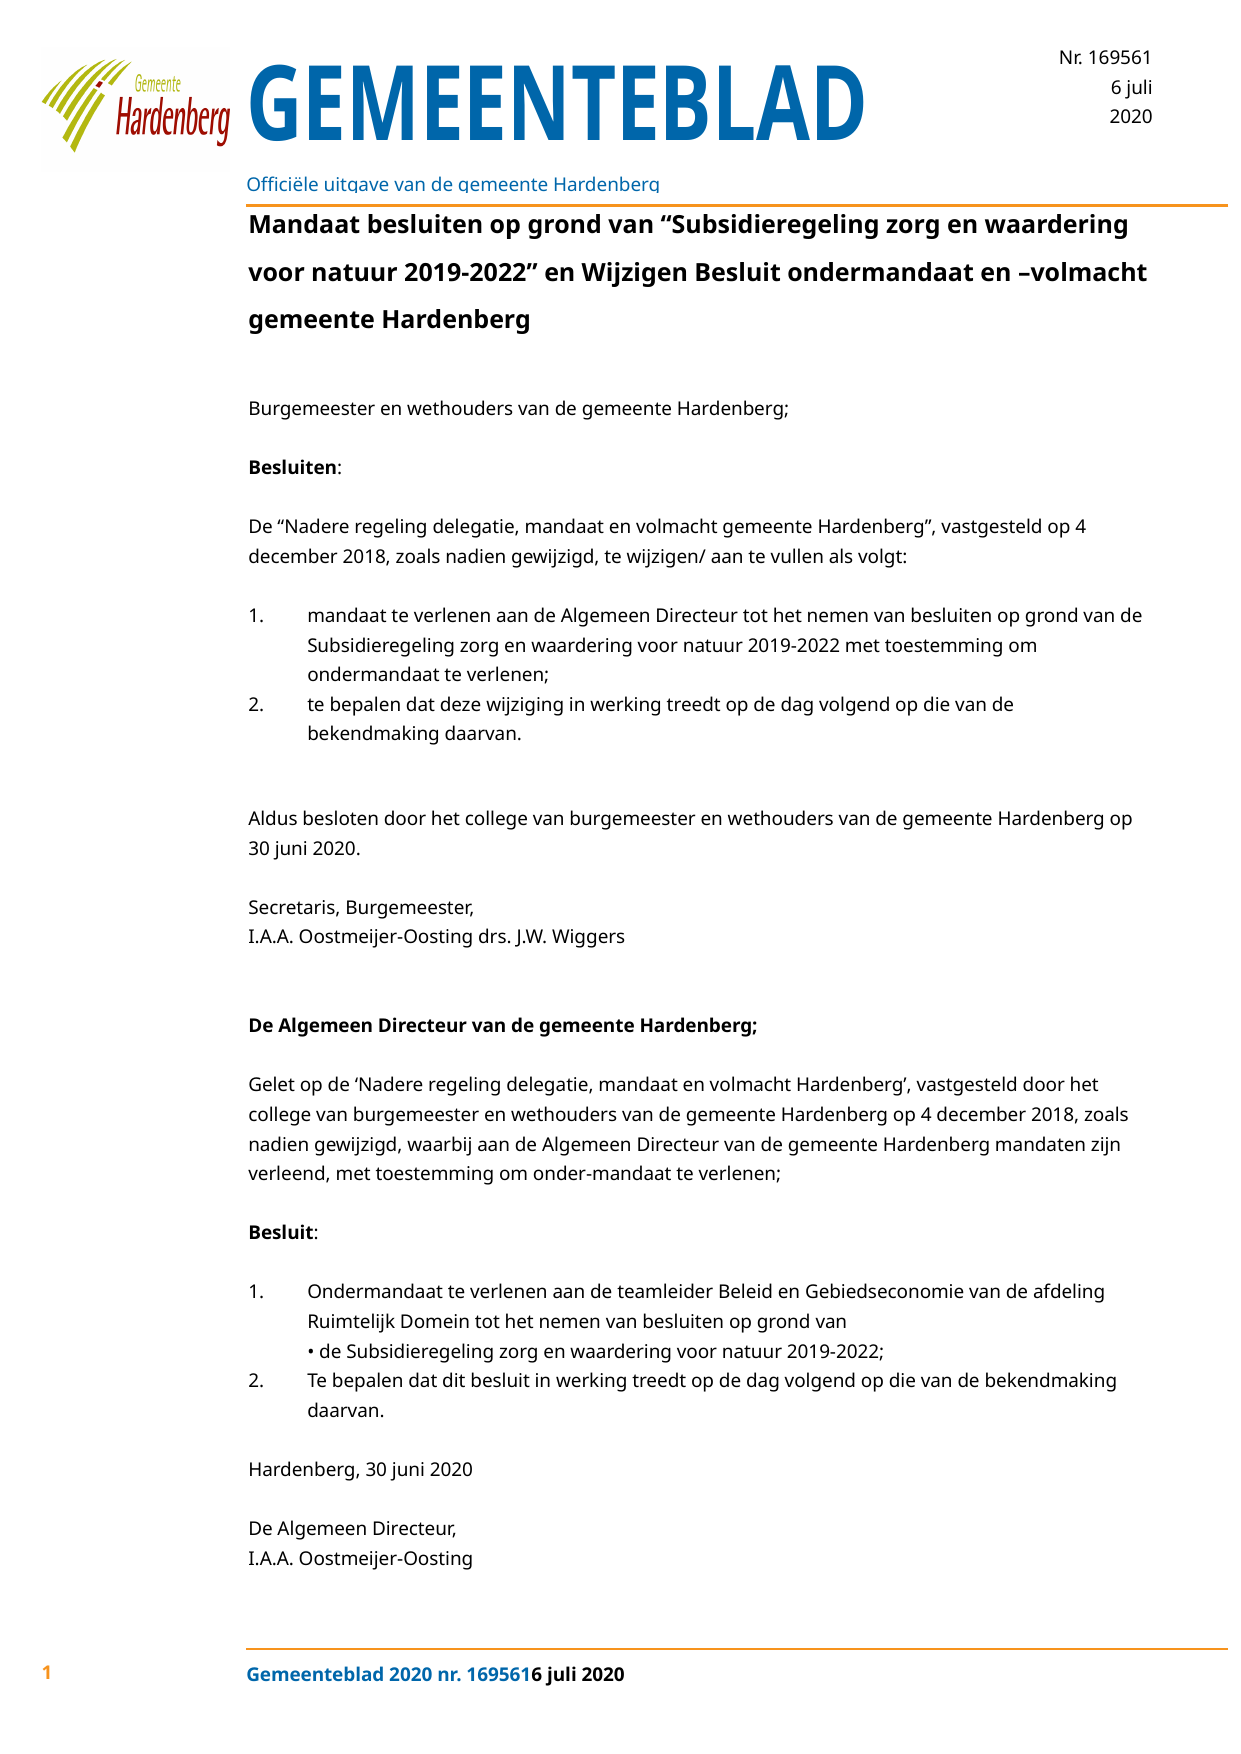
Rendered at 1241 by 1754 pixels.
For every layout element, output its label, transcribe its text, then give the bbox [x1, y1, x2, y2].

list mandaat te verlenen aan de Algemeen Directeur tot het nemen van besluiten op grond van de Subsidieregeling zorg en waardering voor natuur 2019-2022 met toestemming om ondermandaat te verlenen; [248, 602, 1152, 687]
text De Algemeen Directeur van de gemeente Hardenberg; [248, 1012, 1152, 1038]
picture [41, 47, 231, 172]
text Besluiten: [248, 454, 1152, 480]
text Hardenberg, 30 juni 2020 [248, 1456, 1152, 1482]
list Ondermandaat te verlenen aan de teamleider Beleid en Gebiedseconomie van de afdeling Ruimtelijk Domein tot het nemen van besluiten op grond van [248, 1279, 1152, 1334]
text Burgemeester en wethouders van de gemeente Hardenberg; [248, 395, 1152, 421]
text Mandaat besluiten op grond van “Subsidieregeling zorg en waardering voor natuur 2019-2022” en Wijzigen Besluit ondermandaat en –volmacht gemeente Hardenberg [248, 207, 1152, 336]
text I.A.A. Oostmeijer-Oosting [248, 1545, 1152, 1571]
list Te bepalen dat dit besluit in werking treedt op de dag volgend op die van de bekendmaking daarvan. [248, 1367, 1152, 1423]
list • de Subsidieregeling zorg en waardering voor natuur 2019-2022; [248, 1338, 1152, 1364]
list te bepalen dat deze wijziging in werking treedt op de dag volgend op die van de bekendmaking daarvan. [248, 691, 1152, 746]
text Gelet op de ‘Nadere regeling delegatie, mandaat en volmacht Hardenberg’, vastgesteld door het college van burgemeester en wethouders van de gemeente Hardenberg op 4 december 2018, zoals nadien gewijzigd, waarbij aan de Algemeen Directeur van de gemeente Hardenberg mandaten zijn verleend, met toestemming om onder-mandaat te verlenen; [248, 1072, 1152, 1186]
text Besluit: [248, 1219, 1152, 1245]
text De Algemeen Directeur, [248, 1515, 1152, 1541]
text De “Nadere regeling delegatie, mandaat en volmacht gemeente Hardenberg”, vastgesteld op 4 december 2018, zoals nadien gewijzigd, te wijzigen/ aan te vullen als volgt: [248, 513, 1152, 569]
text Aldus besloten door het college van burgemeester en wethouders van de gemeente Hardenberg op 30 juni 2020. [248, 805, 1152, 861]
text Secretaris, Burgemeester, [248, 894, 1152, 920]
text I.A.A. Oostmeijer-Oosting drs. J.W. Wiggers [248, 924, 1152, 949]
